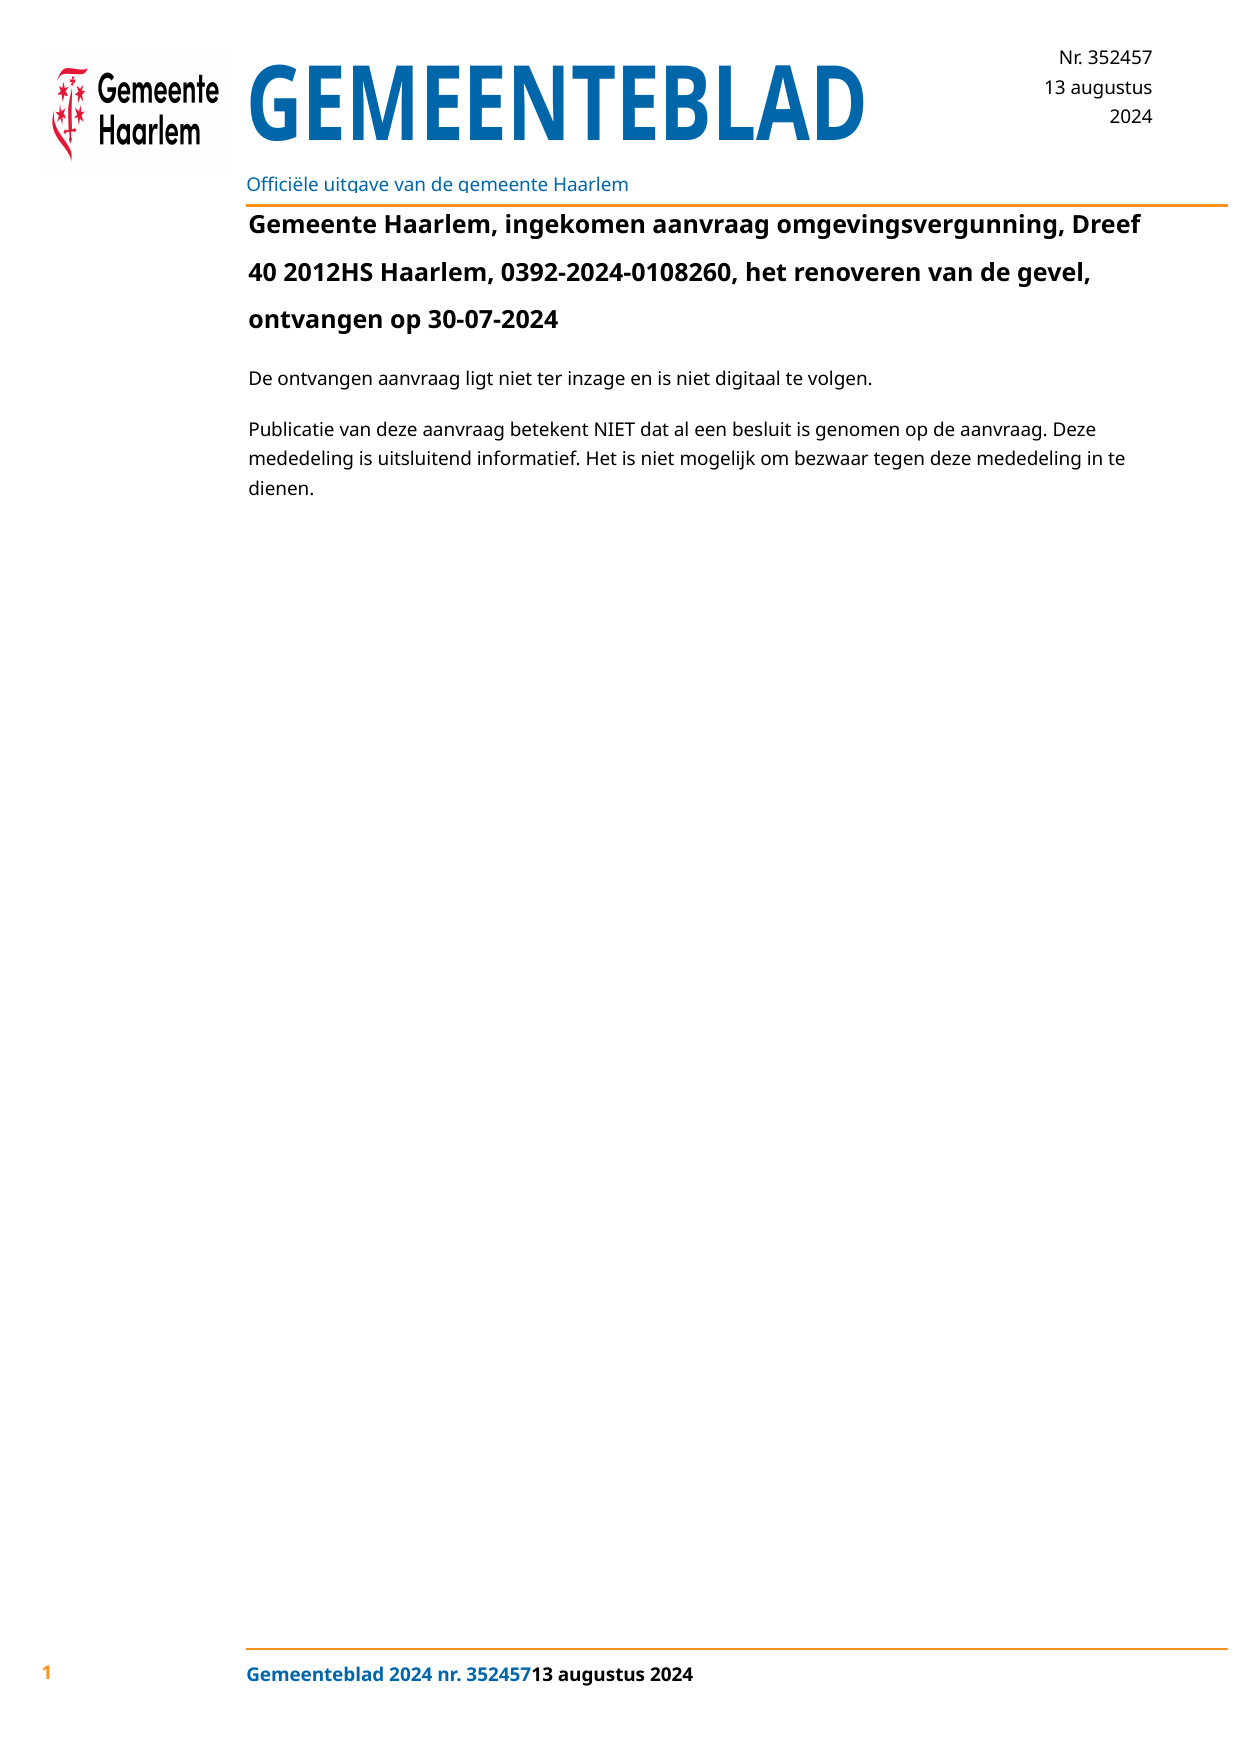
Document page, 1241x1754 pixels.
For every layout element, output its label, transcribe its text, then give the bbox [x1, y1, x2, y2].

picture [41, 47, 231, 172]
text Publicatie van deze aanvraag betekent NIET dat al een besluit is genomen op de aanvraag. Deze mededeling is uitsluitend informatief. Het is niet mogelijk om bezwaar tegen deze mededeling in te dienen. [248, 416, 1152, 501]
text De ontvangen aanvraag ligt niet ter inzage en is niet digitaal te volgen. [248, 366, 1152, 391]
text Gemeente Haarlem, ingekomen aanvraag omgevingsvergunning, Dreef 40 2012HS Haarlem, 0392-2024-0108260, het renoveren van de gevel, ontvangen op 30-07-2024 [248, 207, 1152, 336]
